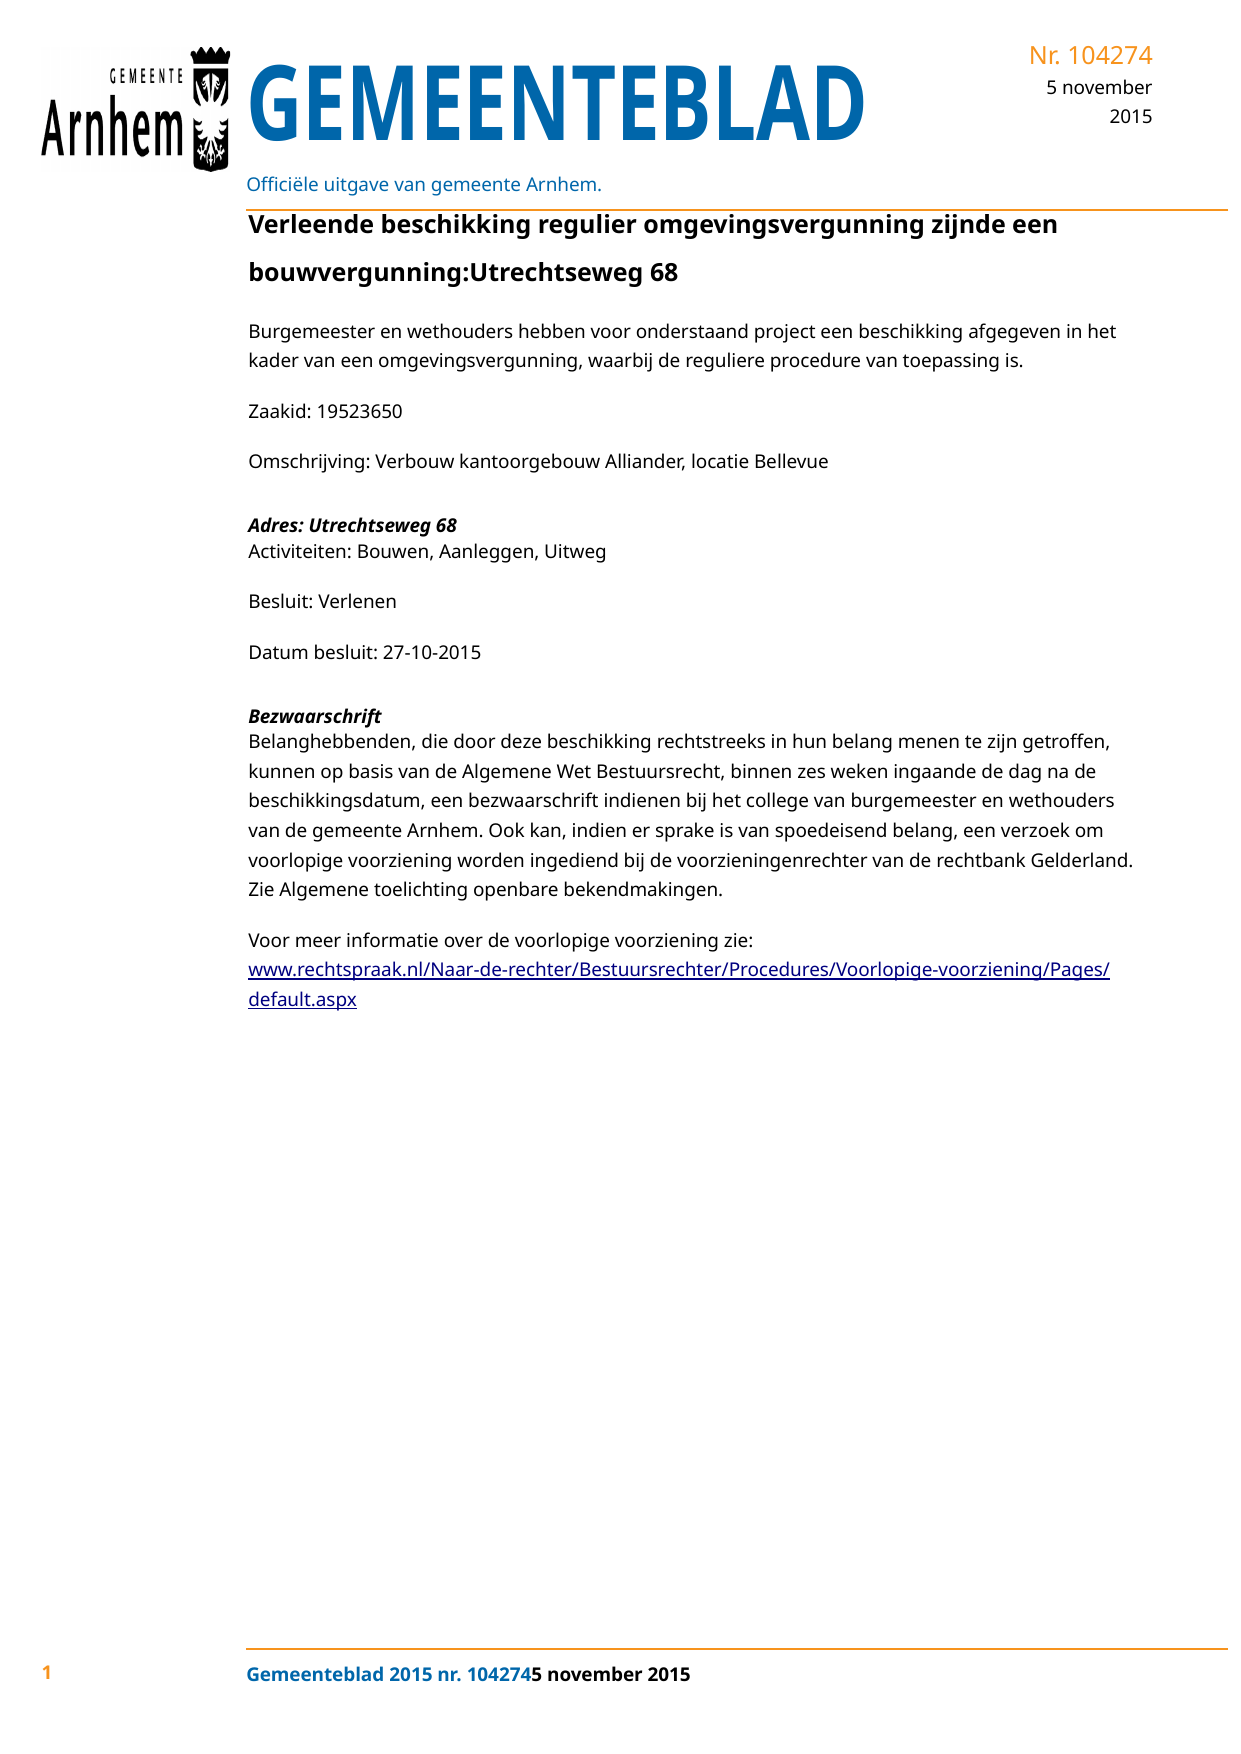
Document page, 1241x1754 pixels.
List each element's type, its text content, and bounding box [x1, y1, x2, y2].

text Omschrijving: Verbouw kantoorgebouw Alliander, locatie Bellevue [248, 448, 1152, 474]
text Belanghebbenden, die door deze beschikking rechtstreeks in hun belang menen te zijn getroffen, kunnen op basis van de Algemene Wet Bestuursrecht, binnen zes weken ingaande de dag na de beschikkingsdatum, een bezwaarschrift indienen bij het college van burgemeester en wethouders van de gemeente Arnhem. Ook kan, indien er sprake is van spoedeisend belang, een verzoek om voorlopige voorziening worden ingediend bij de voorzieningenrechter van de rechtbank Gelderland. Zie Algemene toelichting openbare bekendmakingen. [248, 728, 1152, 902]
text Verleende beschikking regulier omgevingsvergunning zijnde een bouwvergunning:Utrechtseweg 68 [248, 211, 1152, 288]
text Voor meer informatie over de voorlopige voorziening zie: www.rechtspraak.nl/Naar-de-rechter/Bestuursrechter/Procedures/Voorlopige-voorziening/Pages/default.aspx [248, 927, 1152, 1012]
text Activiteiten: Bouwen, Aanleggen, Uitweg [248, 538, 1152, 564]
picture [41, 47, 231, 172]
text Adres: Utrechtseweg 68 [248, 512, 1152, 538]
text Bezwaarschrift [248, 703, 1152, 728]
text Besluit: Verlenen [248, 588, 1152, 614]
text Burgemeester en wethouders hebben voor onderstaand project een beschikking afgegeven in het kader van een omgevingsvergunning, waarbij de reguliere procedure van toepassing is. [248, 318, 1152, 373]
text Datum besluit: 27-10-2015 [248, 639, 1152, 664]
text Zaakid: 19523650 [248, 398, 1152, 424]
